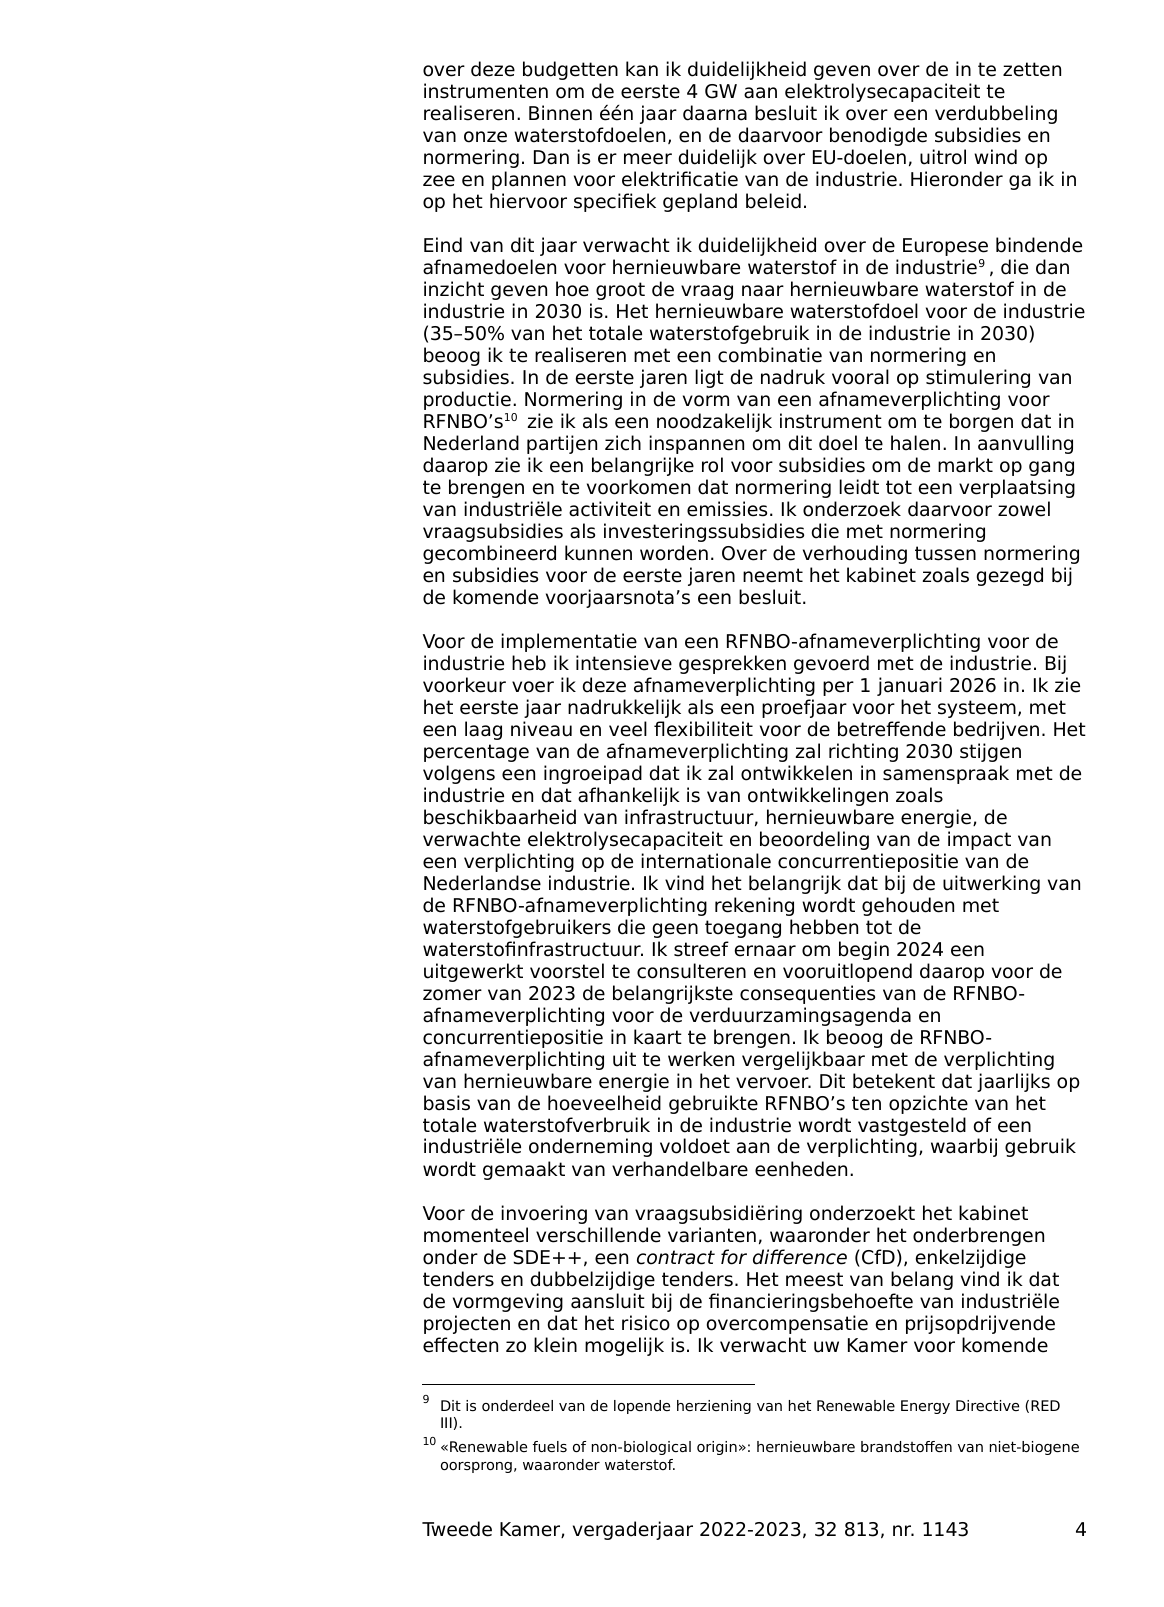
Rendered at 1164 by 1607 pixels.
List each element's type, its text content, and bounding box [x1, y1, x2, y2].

text Dit is onderdeel van de lopende herziening van het Renewable Energy Directive (RED III). [422, 1393, 1087, 1432]
text over deze budgetten kan ik duidelijkheid geven over de in te zetten instrumenten om de eerste 4 GW aan elektrolysecapaciteit te realiseren. Binnen één jaar daarna besluit ik over een verdubbeling van onze waterstofdoelen, en de daarvoor benodigde subsidies en normering. Dan is er meer duidelijk over EU-doelen, uitrol wind op zee en plannen voor elektrificatie van de industrie. Hieronder ga ik in op het hiervoor specifiek gepland beleid. [422, 59, 1087, 213]
text Voor de implementatie van een RFNBO-afnameverplichting voor de industrie heb ik intensieve gesprekken gevoerd met de industrie. Bij voorkeur voer ik deze afnameverplichting per 1 januari 2026 in. Ik zie het eerste jaar nadrukkelijk als een proefjaar voor het systeem, met een laag niveau en veel flexibiliteit voor de betreffende bedrijven. Het percentage van de afnameverplichting zal richting 2030 stijgen volgens een ingroeipad dat ik zal ontwikkelen in samenspraak met de industrie en dat afhankelijk is van ontwikkelingen zoals beschikbaarheid van infrastructuur, hernieuwbare energie, de verwachte elektrolysecapaciteit en beoordeling van de impact van een verplichting op de internationale concurrentiepositie van de Nederlandse industrie. Ik vind het belangrijk dat bij de uitwerking van de RFNBO-afnameverplichting rekening wordt gehouden met waterstofgebruikers die geen toegang hebben tot de waterstofinfrastructuur. Ik streef ernaar om begin 2024 een uitgewerkt voorstel te consulteren en vooruitlopend daarop voor de zomer van 2023 de belangrijkste consequenties van de RFNBO-afnameverplichting voor de verduurzamingsagenda en concurrentiepositie in kaart te brengen. Ik beoog de RFNBO-afnameverplichting uit te werken vergelijkbaar met de verplichting van hernieuwbare energie in het vervoer. Dit betekent dat jaarlijks op basis van de hoeveelheid gebruikte RFNBO’s ten opzichte van het totale waterstofverbruik in de industrie wordt vastgesteld of een industriële onderneming voldoet aan de verplichting, waarbij gebruik wordt gemaakt van verhandelbare eenheden. [422, 631, 1087, 1180]
text Voor de invoering van vraagsubsidiëring onderzoekt het kabinet momenteel verschillende varianten, waaronder het onderbrengen onder de SDE++, een contract for difference (CfD), enkelzijdige tenders en dubbelzijdige tenders. Het meest van belang vind ik dat de vormgeving aansluit bij de financieringsbehoefte van industriële projecten en dat het risico op overcompensatie en prijsopdrijvende effecten zo klein mogelijk is. Ik verwacht uw Kamer voor komende [422, 1203, 1087, 1356]
text «Renewable fuels of non-biological origin»: hernieuwbare brandstoffen van niet-biogene oorsprong, waaronder waterstof. [422, 1435, 1087, 1474]
text Eind van dit jaar verwacht ik duidelijkheid over de Europese bindende afnamedoelen voor hernieuwbare waterstof in de industrie, die dan inzicht geven hoe groot de vraag naar hernieuwbare waterstof in de industrie in 2030 is. Het hernieuwbare waterstofdoel voor de industrie (35–50% van het totale waterstofgebruik in de industrie in 2030) beoog ik te realiseren met een combinatie van normering en subsidies. In de eerste jaren ligt de nadruk vooral op stimulering van productie. Normering in de vorm van een afnameverplichting voor RFNBO’s zie ik als een noodzakelijk instrument om te borgen dat in Nederland partijen zich inspannen om dit doel te halen. In aanvulling daarop zie ik een belangrijke rol voor subsidies om de markt op gang te brengen en te voorkomen dat normering leidt tot een verplaatsing van industriële activiteit en emissies. Ik onderzoek daarvoor zowel vraagsubsidies als investeringssubsidies die met normering gecombineerd kunnen worden. Over de verhouding tussen normering en subsidies voor de eerste jaren neemt het kabinet zoals gezegd bij de komende voorjaarsnota’s een besluit. [422, 235, 1087, 609]
